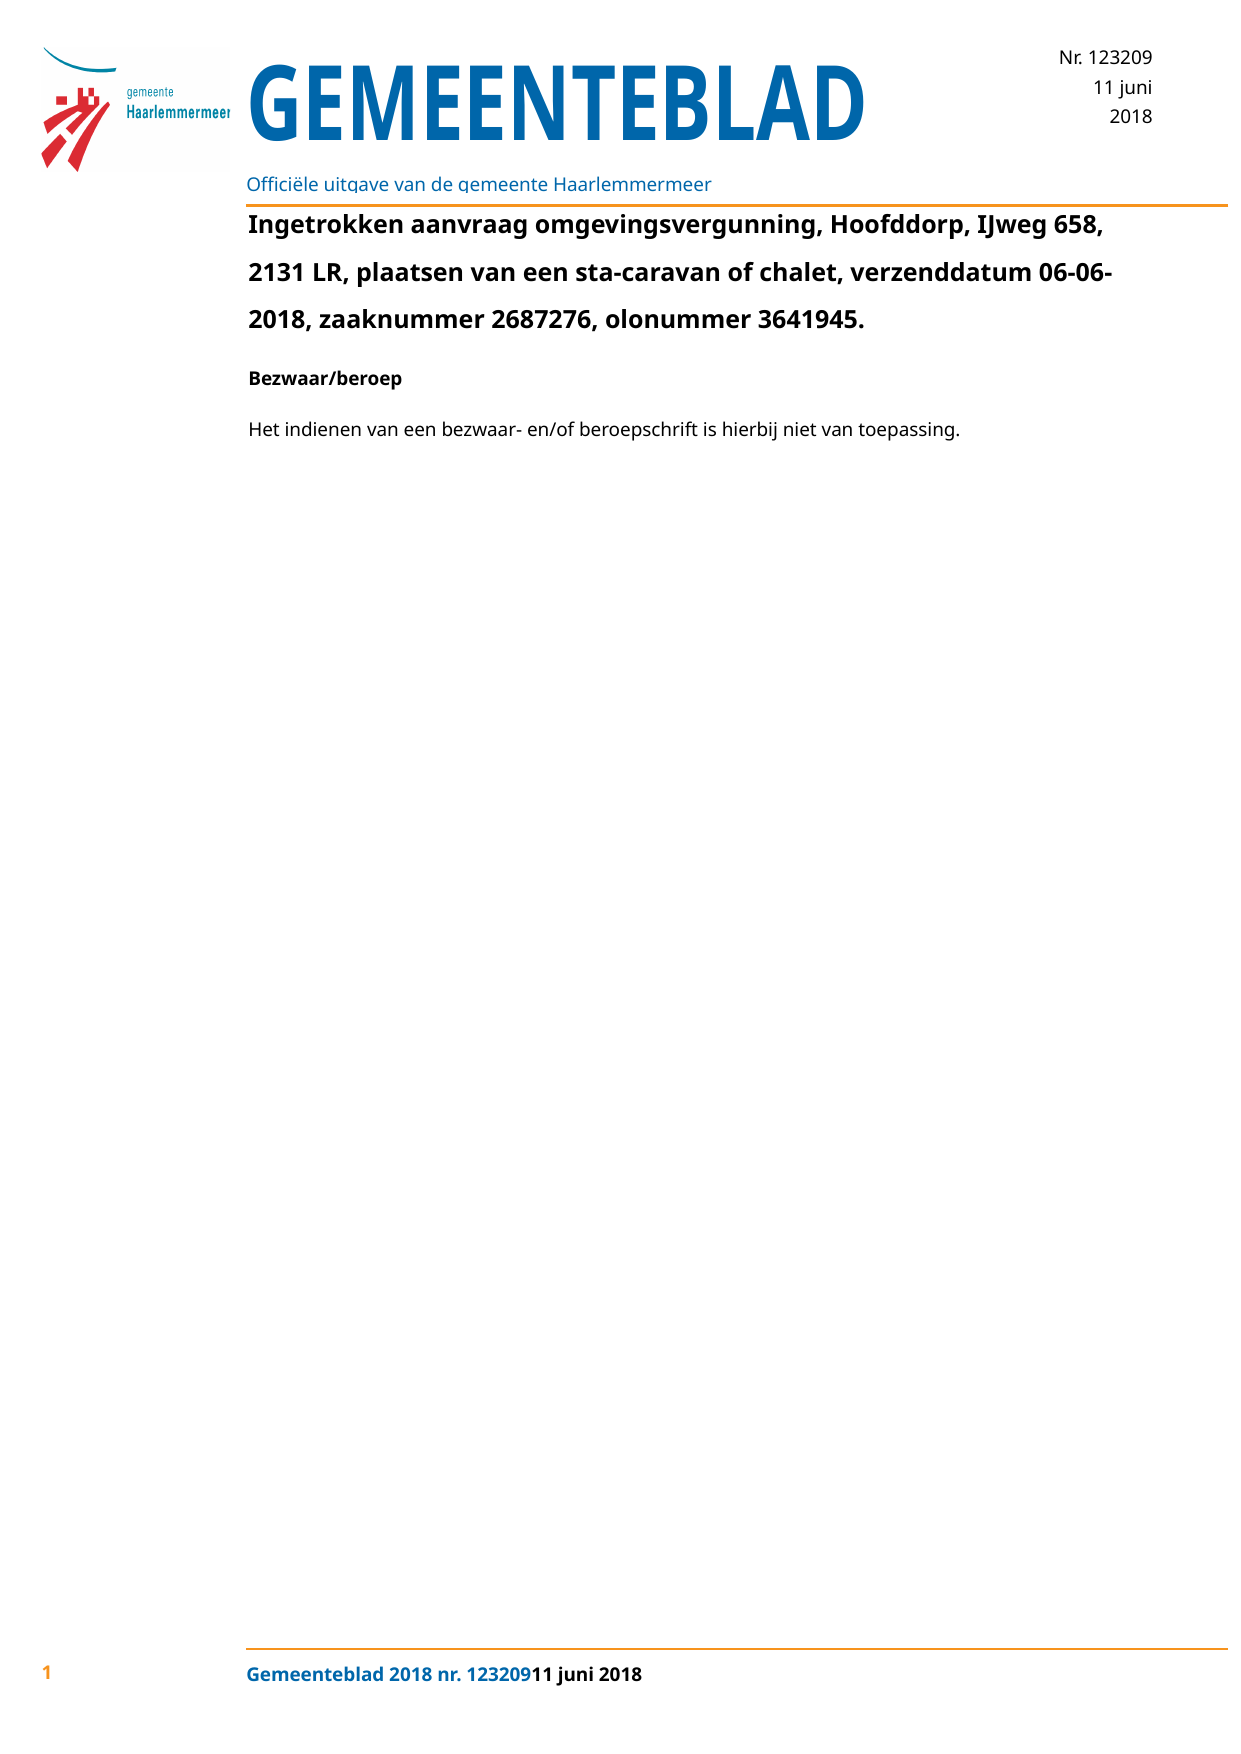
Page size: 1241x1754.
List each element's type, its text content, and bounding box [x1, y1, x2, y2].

picture [41, 47, 231, 172]
text Bezwaar/beroep [248, 366, 1152, 391]
text Het indienen van een bezwaar- en/of beroepschrift is hierbij niet van toepassing. [248, 416, 1152, 442]
text Ingetrokken aanvraag omgevingsvergunning, Hoofddorp, IJweg 658, 2131 LR, plaatsen van een sta-caravan of chalet, verzenddatum 06-06-2018, zaaknummer 2687276, olonummer 3641945. [248, 207, 1152, 336]
